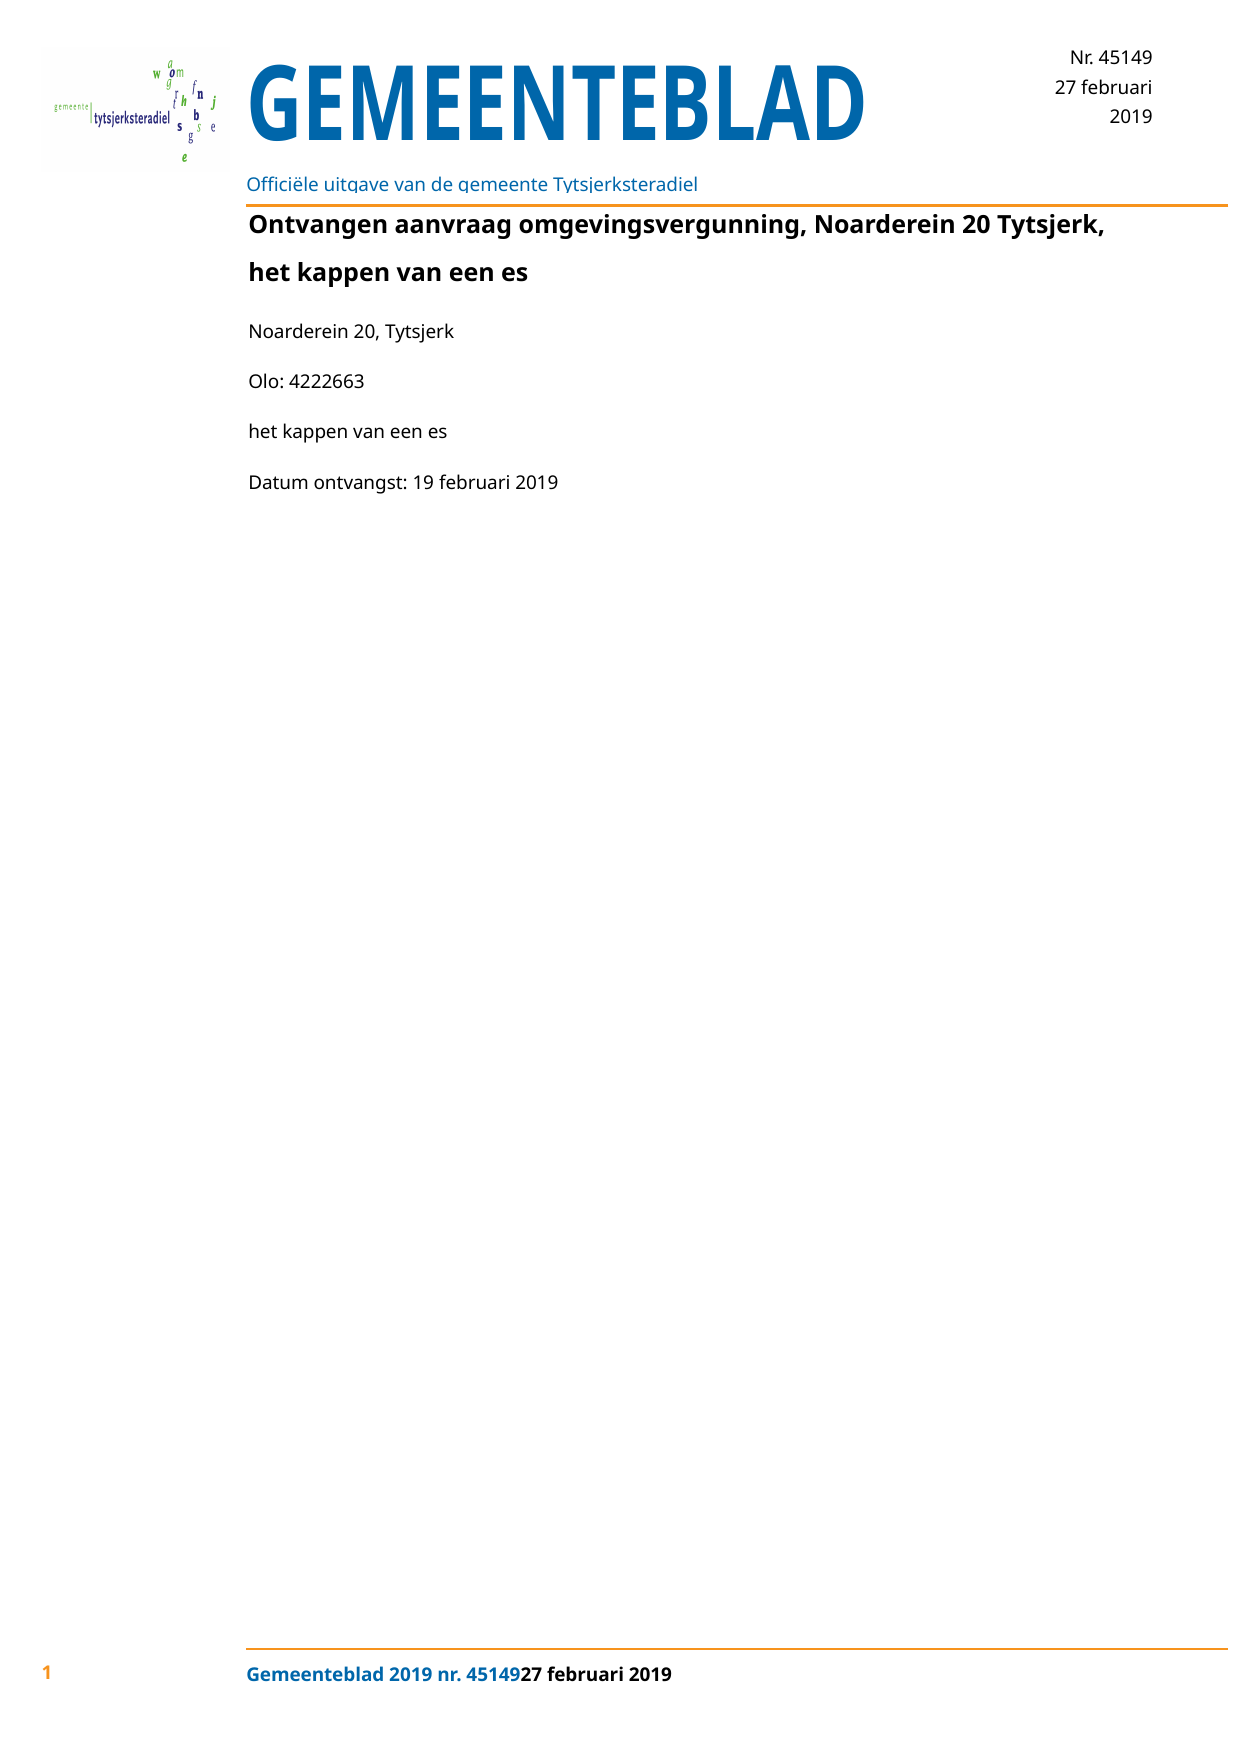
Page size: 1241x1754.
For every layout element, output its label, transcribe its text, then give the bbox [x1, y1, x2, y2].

text Ontvangen aanvraag omgevingsvergunning, Noarderein 20 Tytsjerk, het kappen van een es [248, 207, 1152, 288]
text Noarderein 20, Tytsjerk [248, 318, 1152, 344]
text het kappen van een es [248, 419, 1152, 444]
text Datum ontvangst: 19 februari 2019 [248, 469, 1152, 495]
picture [41, 47, 231, 172]
text Olo: 4222663 [248, 368, 1152, 394]
